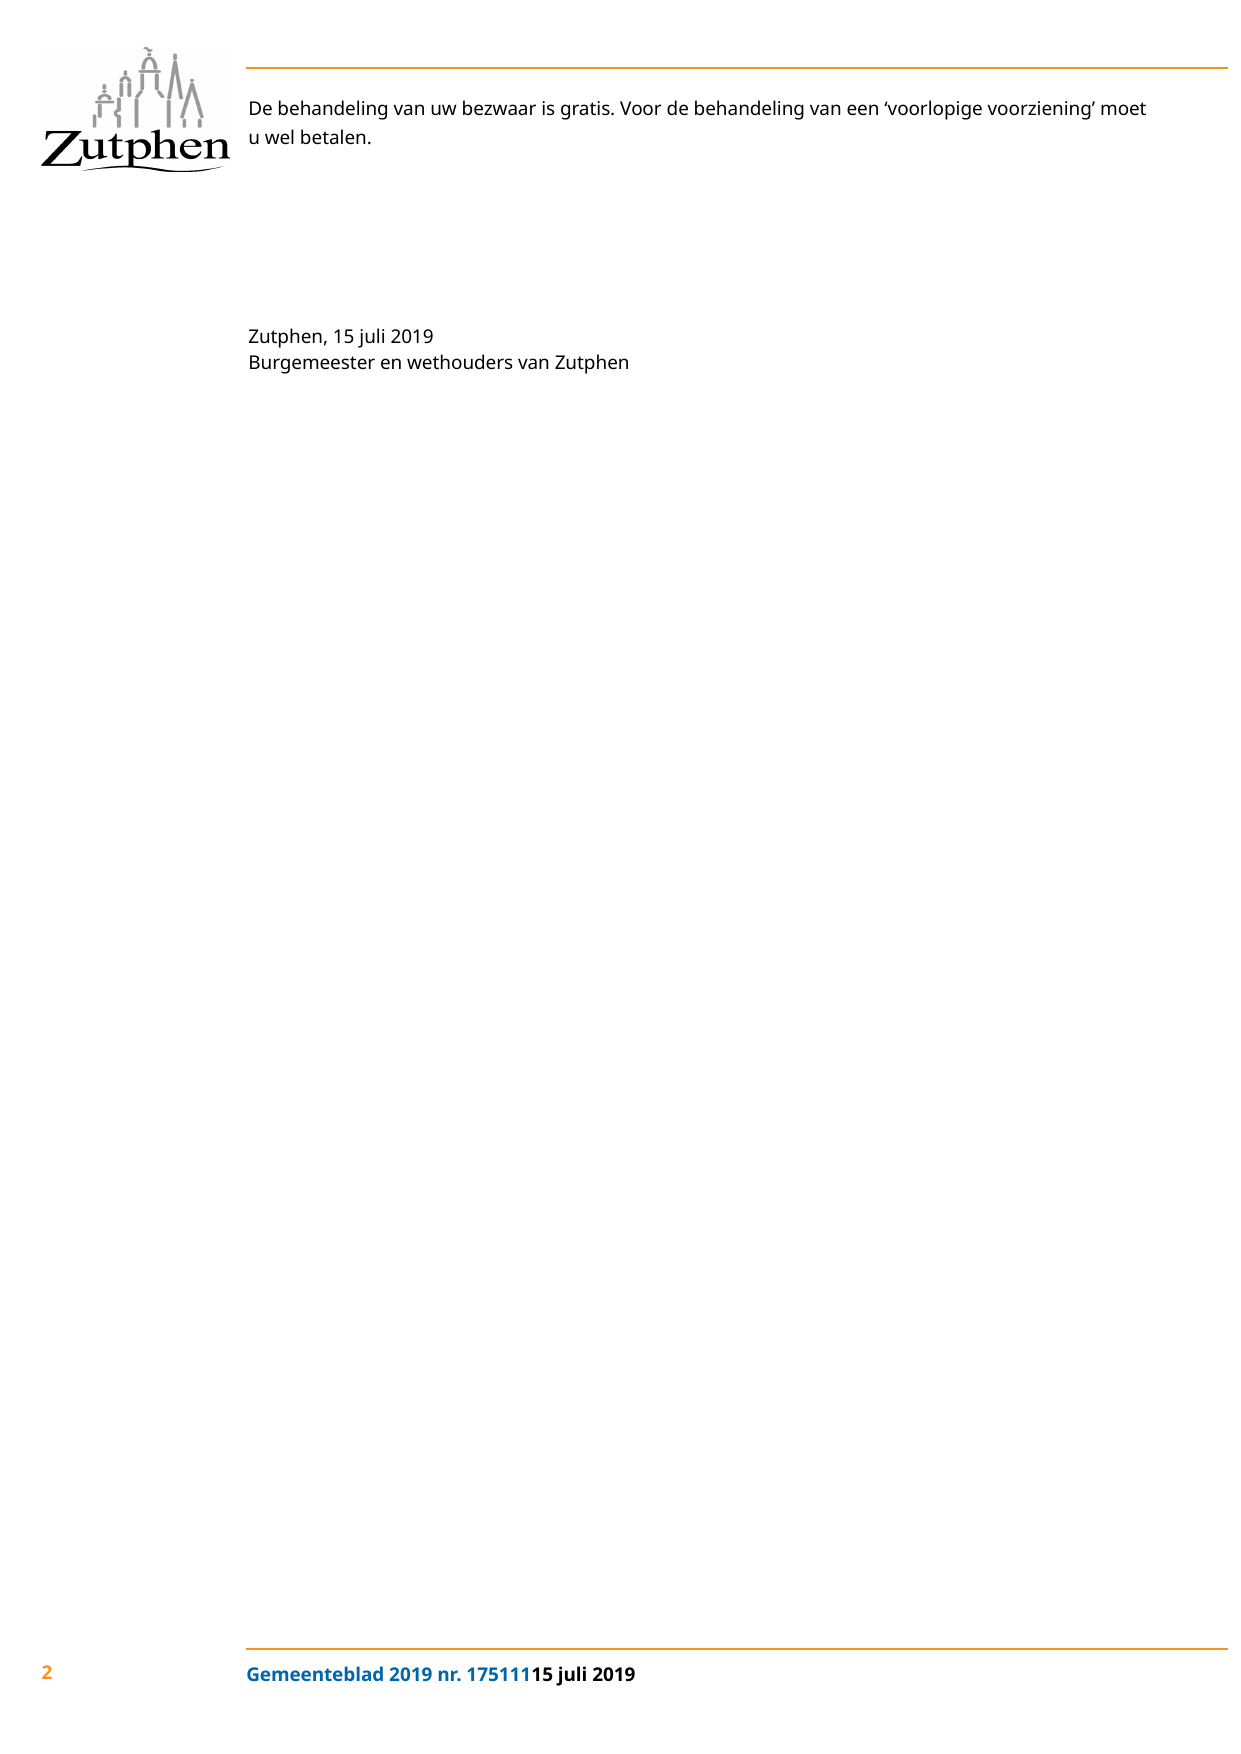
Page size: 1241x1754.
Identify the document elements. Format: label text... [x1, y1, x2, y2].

text De behandeling van uw bezwaar is gratis. Voor de behandeling van een ‘voorlopige voorziening’ moet u wel betalen. [248, 95, 1152, 150]
text Zutphen, 15 juli 2019 [248, 323, 1152, 349]
text Burgemeester en wethouders van Zutphen [248, 349, 1152, 375]
picture [41, 47, 231, 172]
